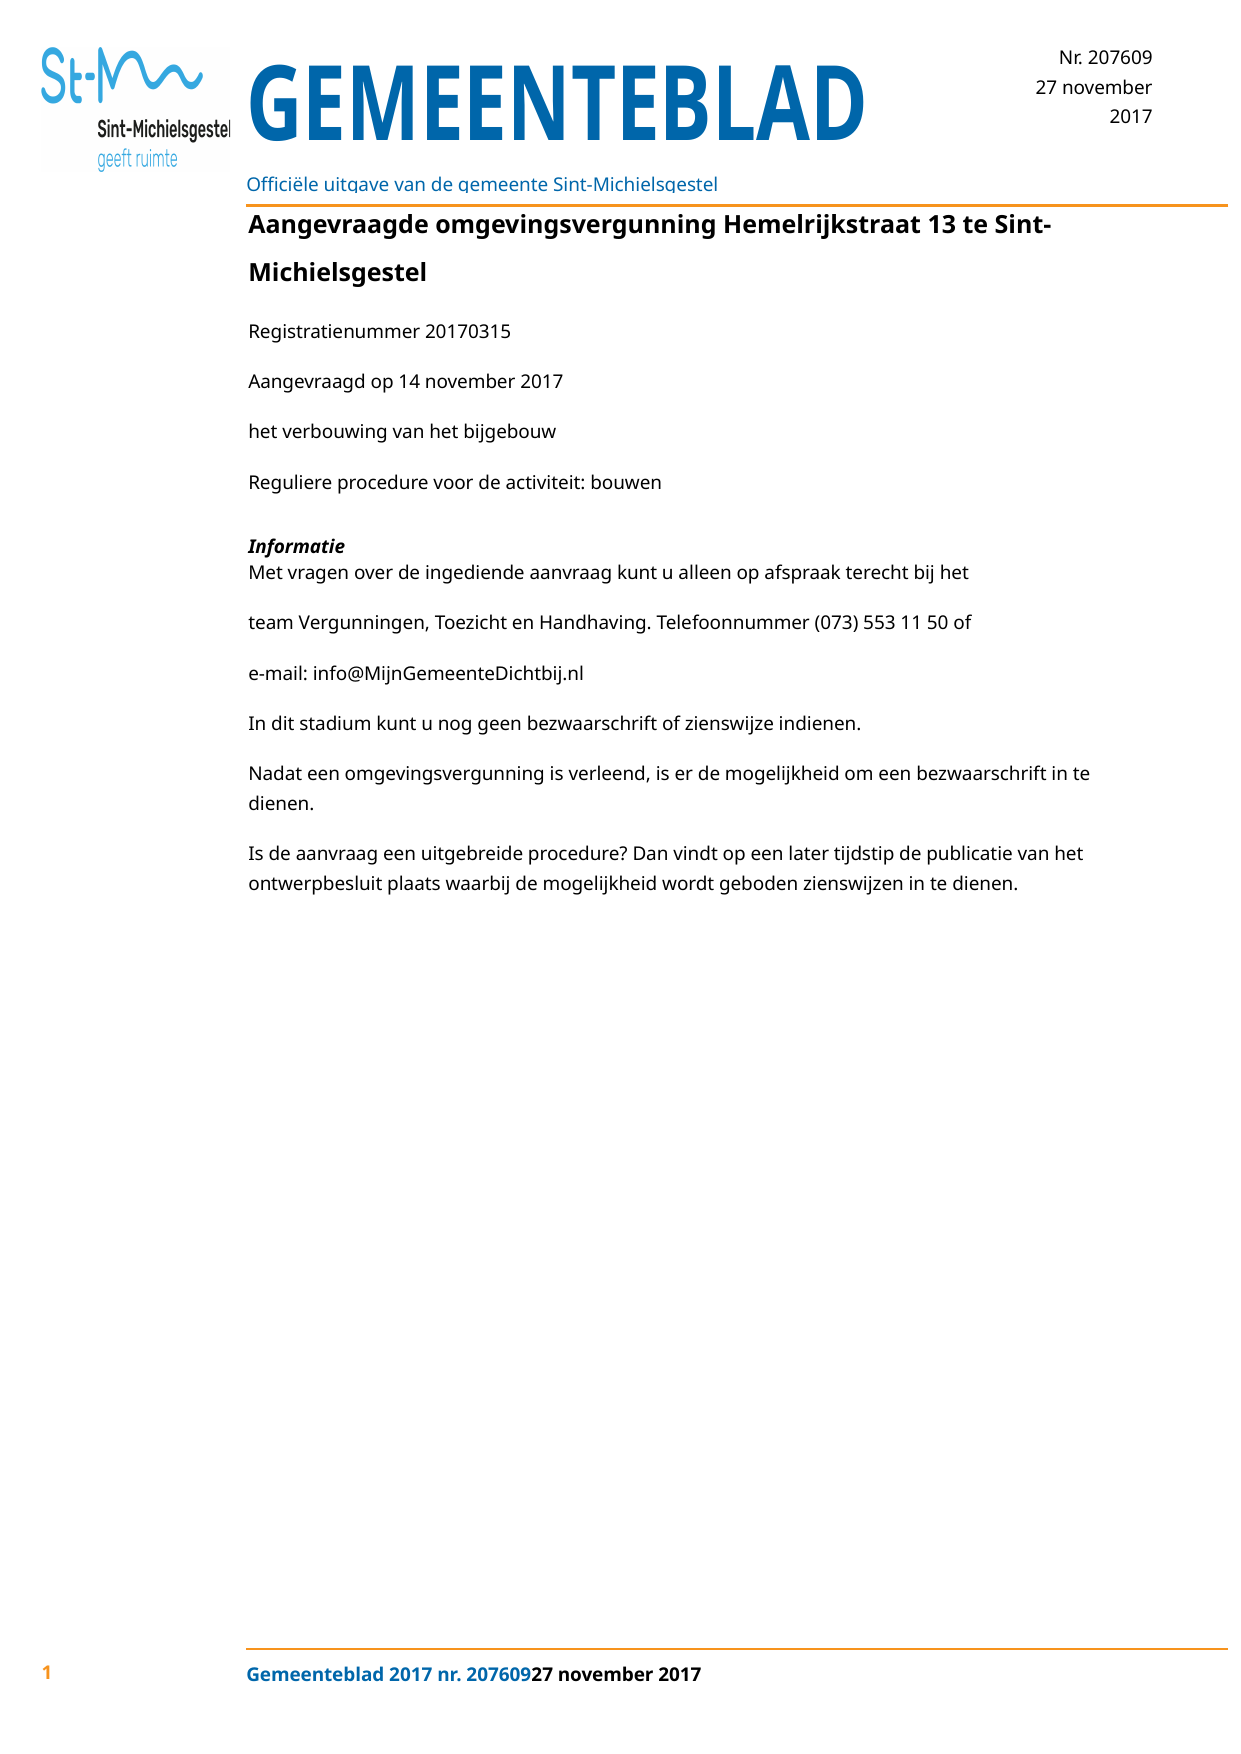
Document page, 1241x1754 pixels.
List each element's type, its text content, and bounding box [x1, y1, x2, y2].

text Reguliere procedure voor de activiteit: bouwen [248, 469, 1152, 495]
text In dit stadium kunt u nog geen bezwaarschrift of zienswijze indienen. [248, 710, 1152, 736]
picture [41, 47, 231, 172]
text Met vragen over de ingediende aanvraag kunt u alleen op afspraak terecht bij het [248, 559, 1152, 584]
text team Vergunningen, Toezicht en Handhaving. Telefoonnummer (073) 553 11 50 of [248, 609, 1152, 635]
text Aangevraagd op 14 november 2017 [248, 368, 1152, 394]
text Registratienummer 20170315 [248, 318, 1152, 344]
text Is de aanvraag een uitgebreide procedure? Dan vindt op een later tijdstip de publicatie van het ontwerpbesluit plaats waarbij de mogelijkheid wordt geboden zienswijzen in te dienen. [248, 841, 1152, 896]
text e-mail: info@MijnGemeenteDichtbij.nl [248, 660, 1152, 685]
text Aangevraagde omgevingsvergunning Hemelrijkstraat 13 te Sint-Michielsgestel [248, 207, 1152, 288]
text Nadat een omgevingsvergunning is verleend, is er de mogelijkheid om een bezwaarschrift in te dienen. [248, 761, 1152, 816]
text Informatie [248, 533, 1152, 559]
text het verbouwing van het bijgebouw [248, 419, 1152, 444]
